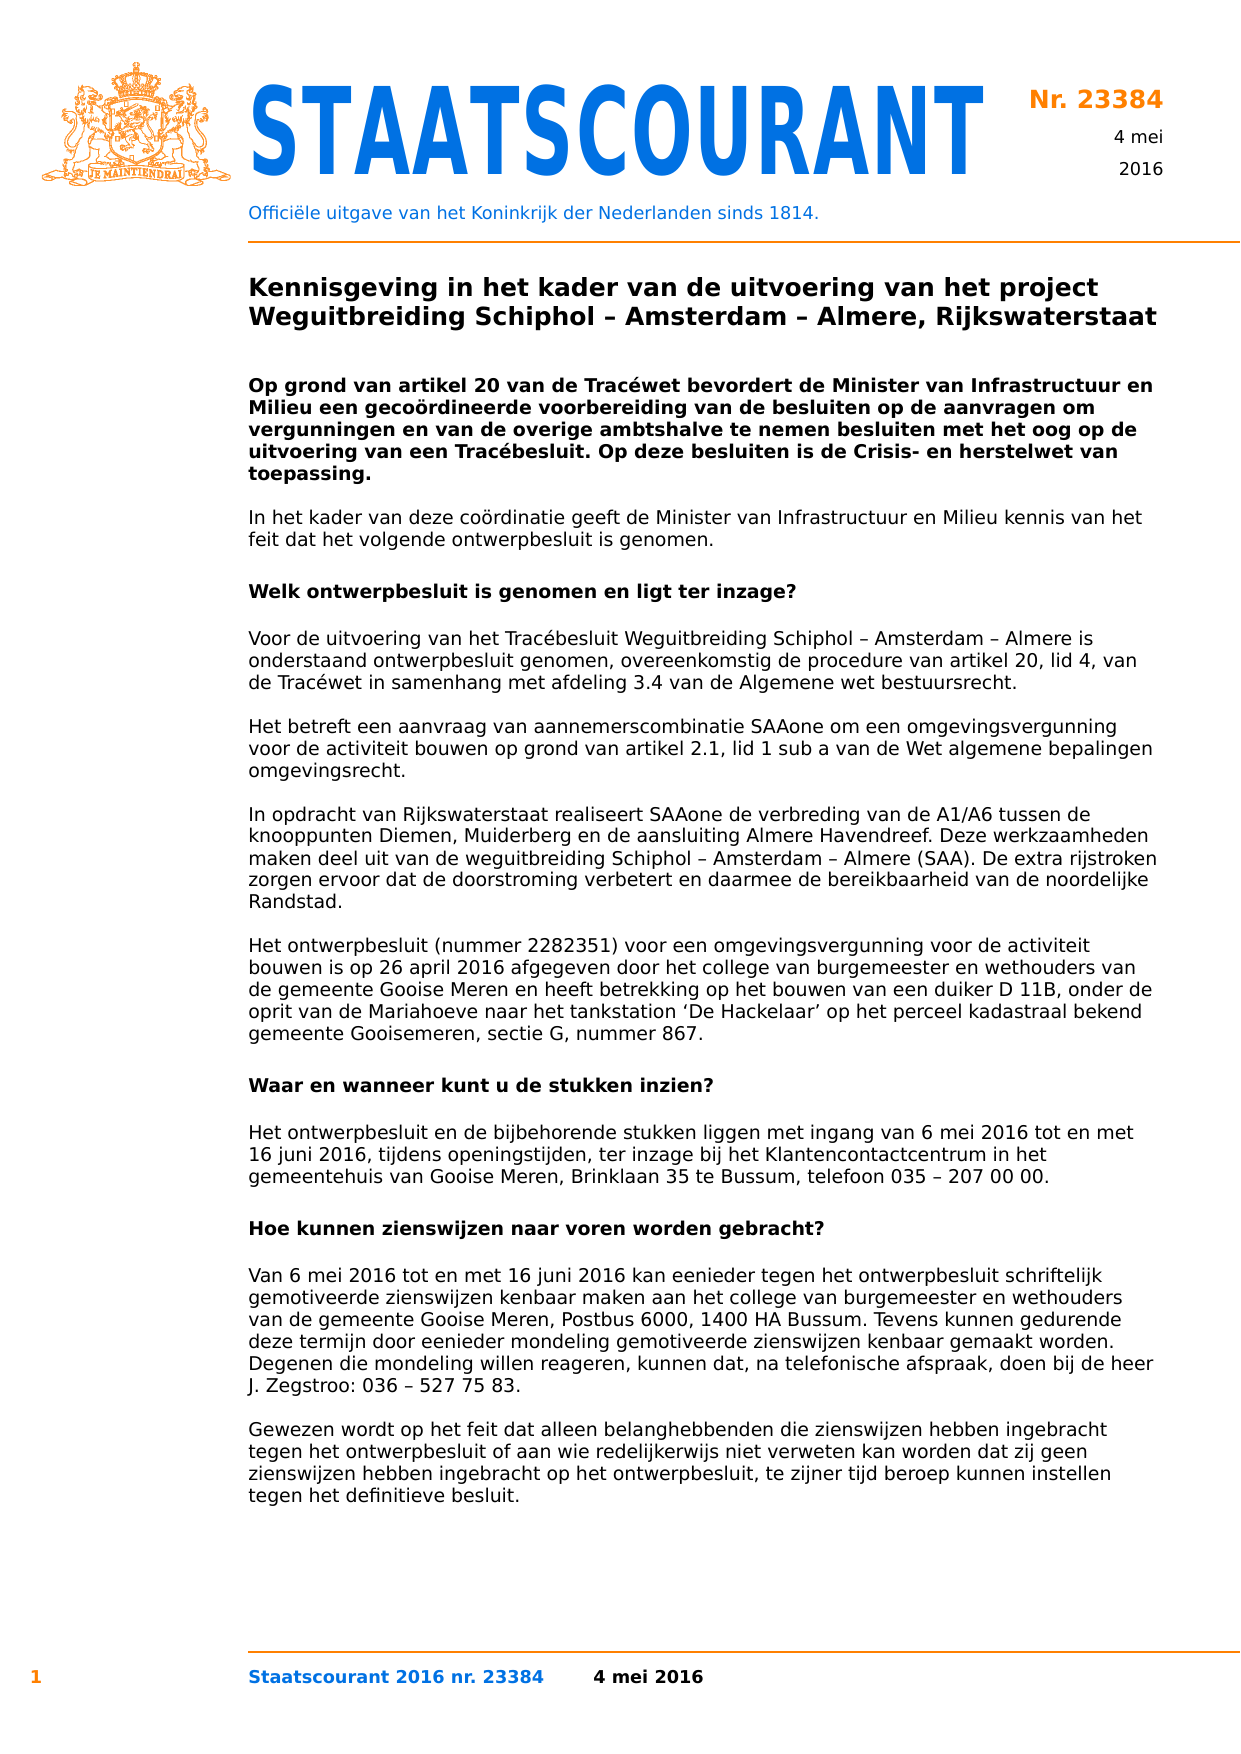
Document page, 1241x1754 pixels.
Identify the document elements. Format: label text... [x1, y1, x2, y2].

table_cell 4 mei [998, 121, 1240, 153]
text Het ontwerpbesluit (nummer 2282351) voor een omgevingsvergunning voor de activiteit bouwen is op 26 april 2016 afgegeven door het college van burgemeester en wethouders van de gemeente Gooise Meren en heeft betrekking op het bouwen van een duiker D 11B, onder de oprit van de Mariahoeve naar het tankstation ‘De Hackelaar’ op het perceel kadastraal bekend gemeente Gooisemeren, sectie G, nummer 867. [248, 935, 1163, 1045]
subtitle Kennisgeving in het kader van de uitvoering van het project Weguitbreiding Schiphol – Amsterdam – Almere, Rijkswaterstaat [248, 273, 1163, 331]
table_header Nr. 23384 [998, 62, 1240, 121]
text Het betreft een aanvraag van aannemerscombinatie SAAone om een omgevingsvergunning voor de activiteit bouwen op grond van artikel 2.1, lid 1 sub a van de Wet algemene bepalingen omgevingsrecht. [248, 716, 1163, 782]
text In het kader van deze coördinatie geeft de Minister van Infrastructuur en Milieu kennis van het feit dat het volgende ontwerpbesluit is genomen. [248, 507, 1163, 551]
subtitle Waar en wanneer kunt u de stukken inzien? [248, 1075, 1163, 1097]
text Op grond van artikel 20 van de Tracéwet bevordert de Minister van Infrastructuur en Milieu een gecoördineerde voorbereiding van de besluiten op de aanvragen om vergunningen en van de overige ambtshalve te nemen besluiten met het oog op de uitvoering van een Tracébesluit. Op deze besluiten is de Crisis- en herstelwet van toepassing. [248, 375, 1163, 485]
picture [41, 62, 231, 186]
text Het ontwerpbesluit en de bijbehorende stukken liggen met ingang van 6 mei 2016 tot en met 16 juni 2016, tijdens openingstijden, ter inzage bij het Klantencontactcentrum in het gemeentehuis van Gooise Meren, Brinklaan 35 te Bussum, telefoon 035 – 207 00 00. [248, 1122, 1163, 1188]
table_cell Officiële uitgave van het Koninkrijk der Nederlanden sinds 1814. [248, 203, 1240, 241]
subtitle Hoe kunnen zienswijzen naar voren worden gebracht? [248, 1218, 1163, 1240]
table_cell 2016 [998, 153, 1240, 203]
table_header [25, 62, 248, 241]
text Van 6 mei 2016 tot en met 16 juni 2016 kan eenieder tegen het ontwerpbesluit schriftelijk gemotiveerde zienswijzen kenbaar maken aan het college van burgemeester en wethouders van de gemeente Gooise Meren, Postbus 6000, 1400 HA Bussum. Tevens kunnen gedurende deze termijn door eenieder mondeling gemotiveerde zienswijzen kenbaar gemaakt worden. Degenen die mondeling willen reageren, kunnen dat, na telefonische afspraak, doen bij de heer J. Zegstroo: 036 – 527 75 83. [248, 1265, 1163, 1397]
text Gewezen wordt op het feit dat alleen belanghebbenden die zienswijzen hebben ingebracht tegen het ontwerpbesluit of aan wie redelijkerwijs niet verweten kan worden dat zij geen zienswijzen hebben ingebracht op het ontwerpbesluit, te zijner tijd beroep kunnen instellen tegen het definitieve besluit. [248, 1419, 1163, 1507]
subtitle Welk ontwerpbesluit is genomen en ligt ter inzage? [248, 581, 1163, 603]
text Voor de uitvoering van het Tracébesluit Weguitbreiding Schiphol – Amsterdam – Almere is onderstaand ontwerpbesluit genomen, overeenkomstig de procedure van artikel 20, lid 4, van de Tracéwet in samenhang met afdeling 3.4 van de Algemene wet bestuursrecht. [248, 628, 1163, 694]
table_header STAATSCOURANT [248, 62, 998, 203]
text In opdracht van Rijkswaterstaat realiseert SAAone de verbreding van de A1/A6 tussen de knooppunten Diemen, Muiderberg en de aansluiting Almere Havendreef. Deze werkzaamheden maken deel uit van de weguitbreiding Schiphol – Amsterdam – Almere (SAA). De extra rijstroken zorgen ervoor dat de doorstroming verbetert en daarmee de bereikbaarheid van de noordelijke Randstad. [248, 803, 1163, 913]
